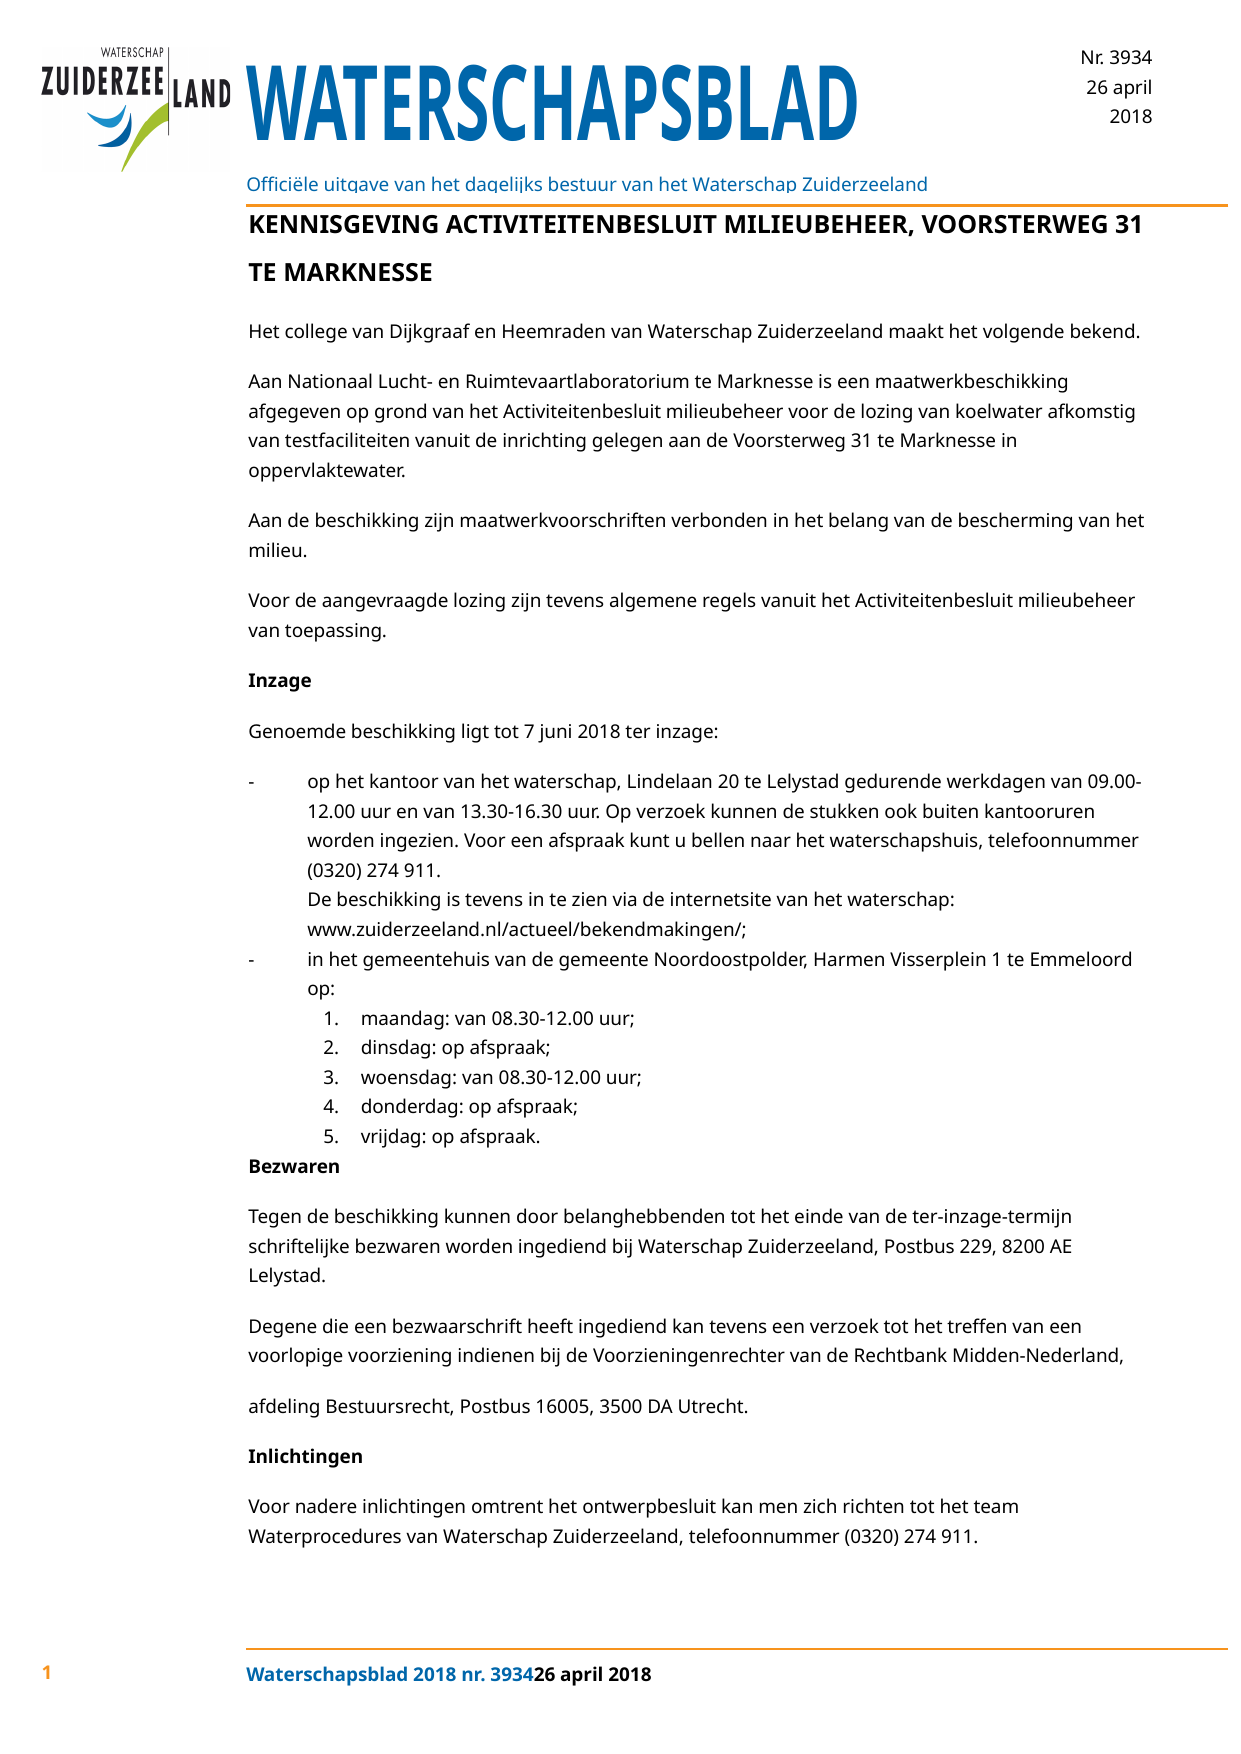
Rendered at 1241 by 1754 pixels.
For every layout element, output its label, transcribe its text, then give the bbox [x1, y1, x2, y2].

text Inzage [248, 667, 1152, 693]
list vrijdag: op afspraak. [323, 1123, 1152, 1149]
list dinsdag: op afspraak; [323, 1034, 1152, 1060]
text KENNISGEVING ACTIVITEITENBESLUIT MILIEUBEHEER, VOORSTERWEG 31 TE MARKNESSE [248, 207, 1152, 288]
text Genoemde beschikking ligt tot 7 juni 2018 ter inzage: [248, 718, 1152, 744]
text Degene die een bezwaarschrift heeft ingediend kan tevens een verzoek tot het treffen van een voorlopige voorziening indienen bij de Voorzieningenrechter van de Rechtbank Midden-Nederland, [248, 1313, 1152, 1368]
text Aan de beschikking zijn maatwerkvoorschriften verbonden in het belang van de bescherming van het milieu. [248, 507, 1152, 563]
list maandag: van 08.30-12.00 uur; [323, 1005, 1152, 1031]
text Inlichtingen [248, 1443, 1152, 1469]
text Voor de aangevraagde lozing zijn tevens algemene regels vanuit het Activiteitenbesluit milieubeheer van toepassing. [248, 587, 1152, 643]
text Het college van Dijkgraaf en Heemraden van Waterschap Zuiderzeeland maakt het volgende bekend. [248, 318, 1152, 344]
list woensdag: van 08.30-12.00 uur; [323, 1064, 1152, 1090]
text Bezwaren [248, 1153, 1152, 1179]
text afdeling Bestuursrecht, Postbus 16005, 3500 DA Utrecht. [248, 1393, 1152, 1419]
list in het gemeentehuis van de gemeente Noordoostpolder, Harmen Visserplein 1 te Emmeloord op: [248, 946, 1152, 1001]
list De beschikking is tevens in te zien via de internetsite van het waterschap: www.zuiderzeeland.nl/actueel/bekendmakingen/; [248, 887, 1152, 942]
text Voor nadere inlichtingen omtrent het ontwerpbesluit kan men zich richten tot het team Waterprocedures van Waterschap Zuiderzeeland, telefoonnummer (0320) 274 911. [248, 1494, 1152, 1549]
picture [41, 47, 231, 172]
list donderdag: op afspraak; [323, 1094, 1152, 1119]
list op het kantoor van het waterschap, Lindelaan 20 te Lelystad gedurende werkdagen van 09.00-12.00 uur en van 13.30-16.30 uur. Op verzoek kunnen de stukken ook buiten kantooruren worden ingezien. Voor een afspraak kunt u bellen naar het waterschapshuis, telefoonnummer (0320) 274 911. [248, 768, 1152, 883]
text Aan Nationaal Lucht- en Ruimtevaartlaboratorium te Marknesse is een maatwerkbeschikking afgegeven op grond van het Activiteitenbesluit milieubeheer voor de lozing van koelwater afkomstig van testfaciliteiten vanuit de inrichting gelegen aan de Voorsterweg 31 te Marknesse in oppervlaktewater. [248, 368, 1152, 483]
text Tegen de beschikking kunnen door belanghebbenden tot het einde van de ter-inzage-termijn schriftelijke bezwaren worden ingediend bij Waterschap Zuiderzeeland, Postbus 229, 8200 AE Lelystad. [248, 1203, 1152, 1288]
